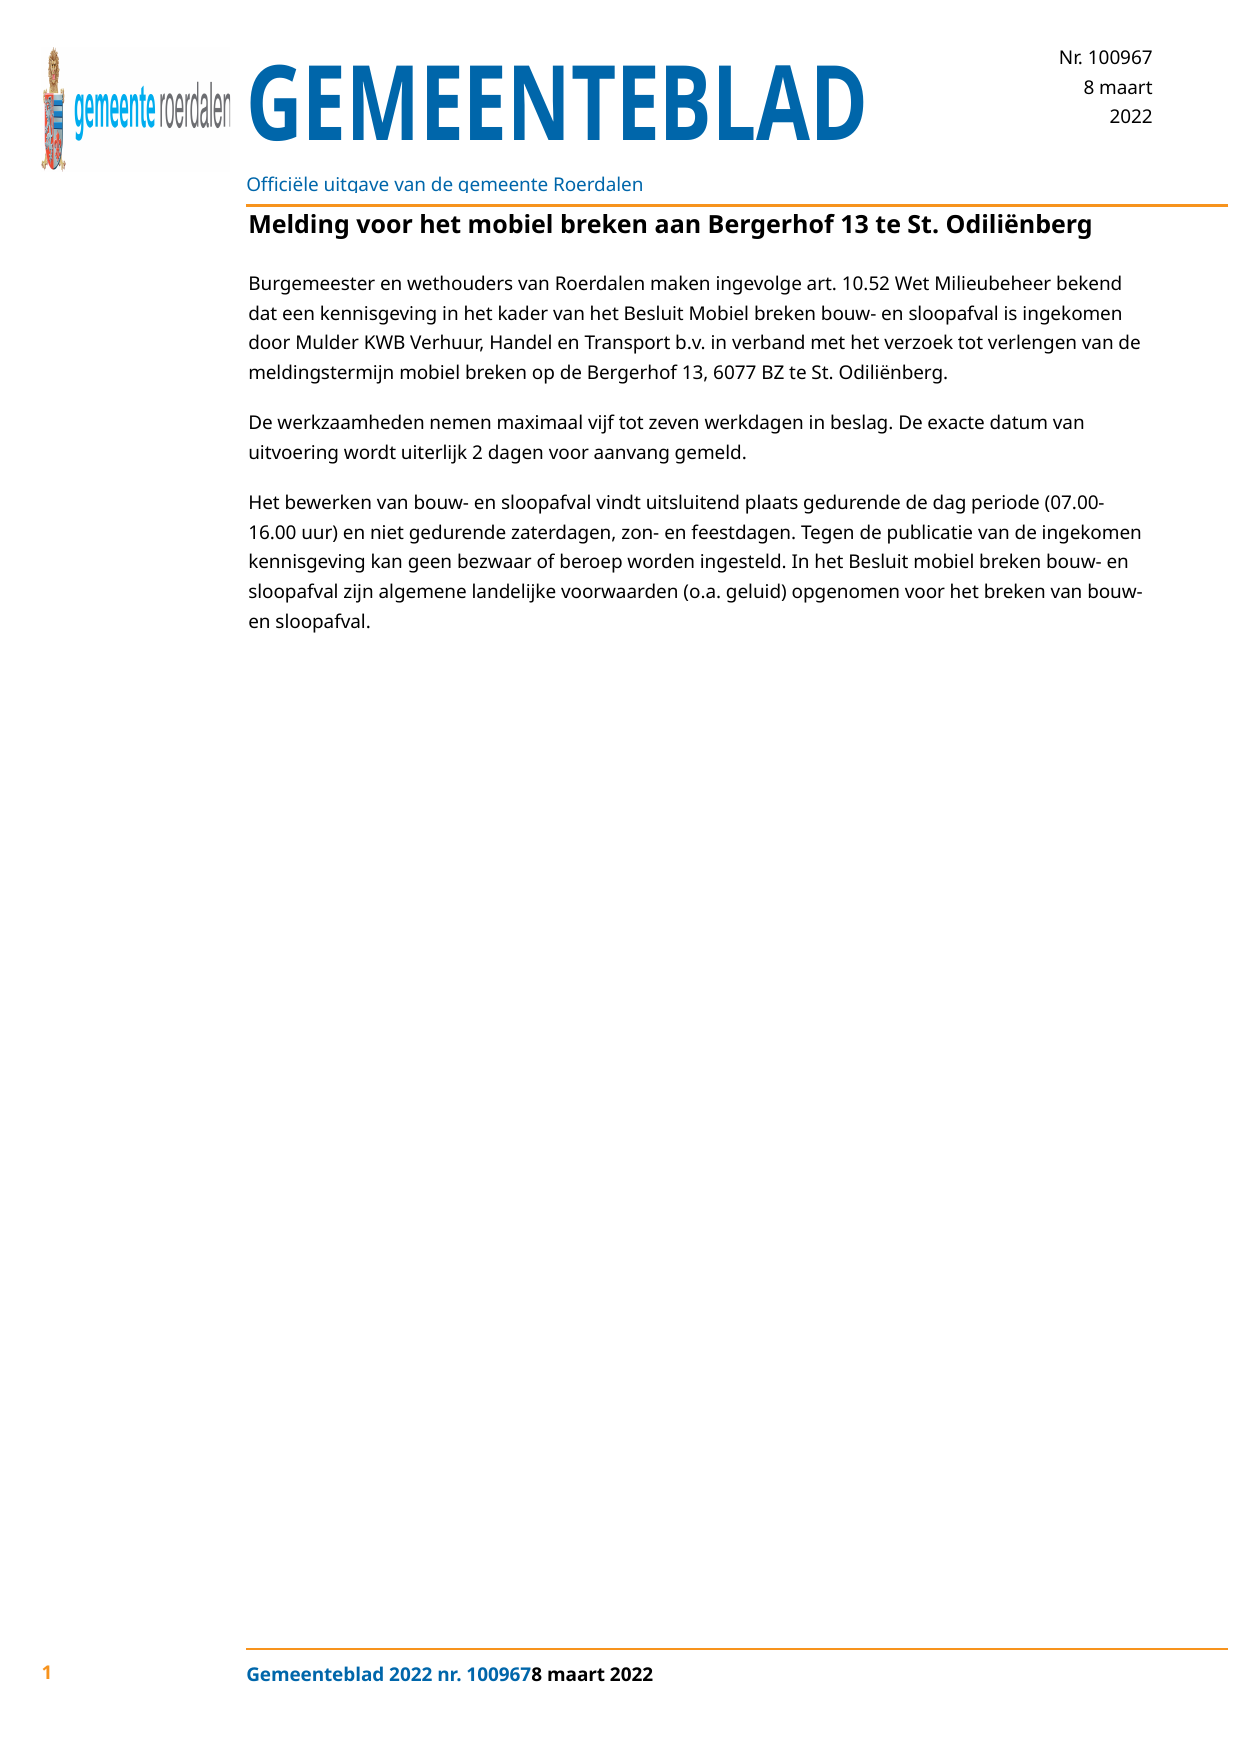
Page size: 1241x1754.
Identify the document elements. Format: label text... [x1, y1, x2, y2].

text Burgemeester en wethouders van Roerdalen maken ingevolge art. 10.52 Wet Milieubeheer bekend dat een kennisgeving in het kader van het Besluit Mobiel breken bouw- en sloopafval is ingekomen door Mulder KWB Verhuur, Handel en Transport b.v. in verband met het verzoek tot verlengen van de meldingstermijn mobiel breken op de Bergerhof 13, 6077 BZ te St. Odiliënberg. [248, 270, 1152, 385]
text Melding voor het mobiel breken aan Bergerhof 13 te St. Odiliënberg [248, 207, 1152, 241]
text Het bewerken van bouw- en sloopafval vindt uitsluitend plaats gedurende de dag periode (07.00-16.00 uur) en niet gedurende zaterdagen, zon- en feestdagen. Tegen de publicatie van de ingekomen kennisgeving kan geen bezwaar of beroep worden ingesteld. In het Besluit mobiel breken bouw- en sloopafval zijn algemene landelijke voorwaarden (o.a. geluid) opgenomen voor het breken van bouw- en sloopafval. [248, 489, 1152, 633]
picture [41, 47, 231, 172]
text De werkzaamheden nemen maximaal vijf tot zeven werkdagen in beslag. De exacte datum van uitvoering wordt uiterlijk 2 dagen voor aanvang gemeld. [248, 409, 1152, 465]
